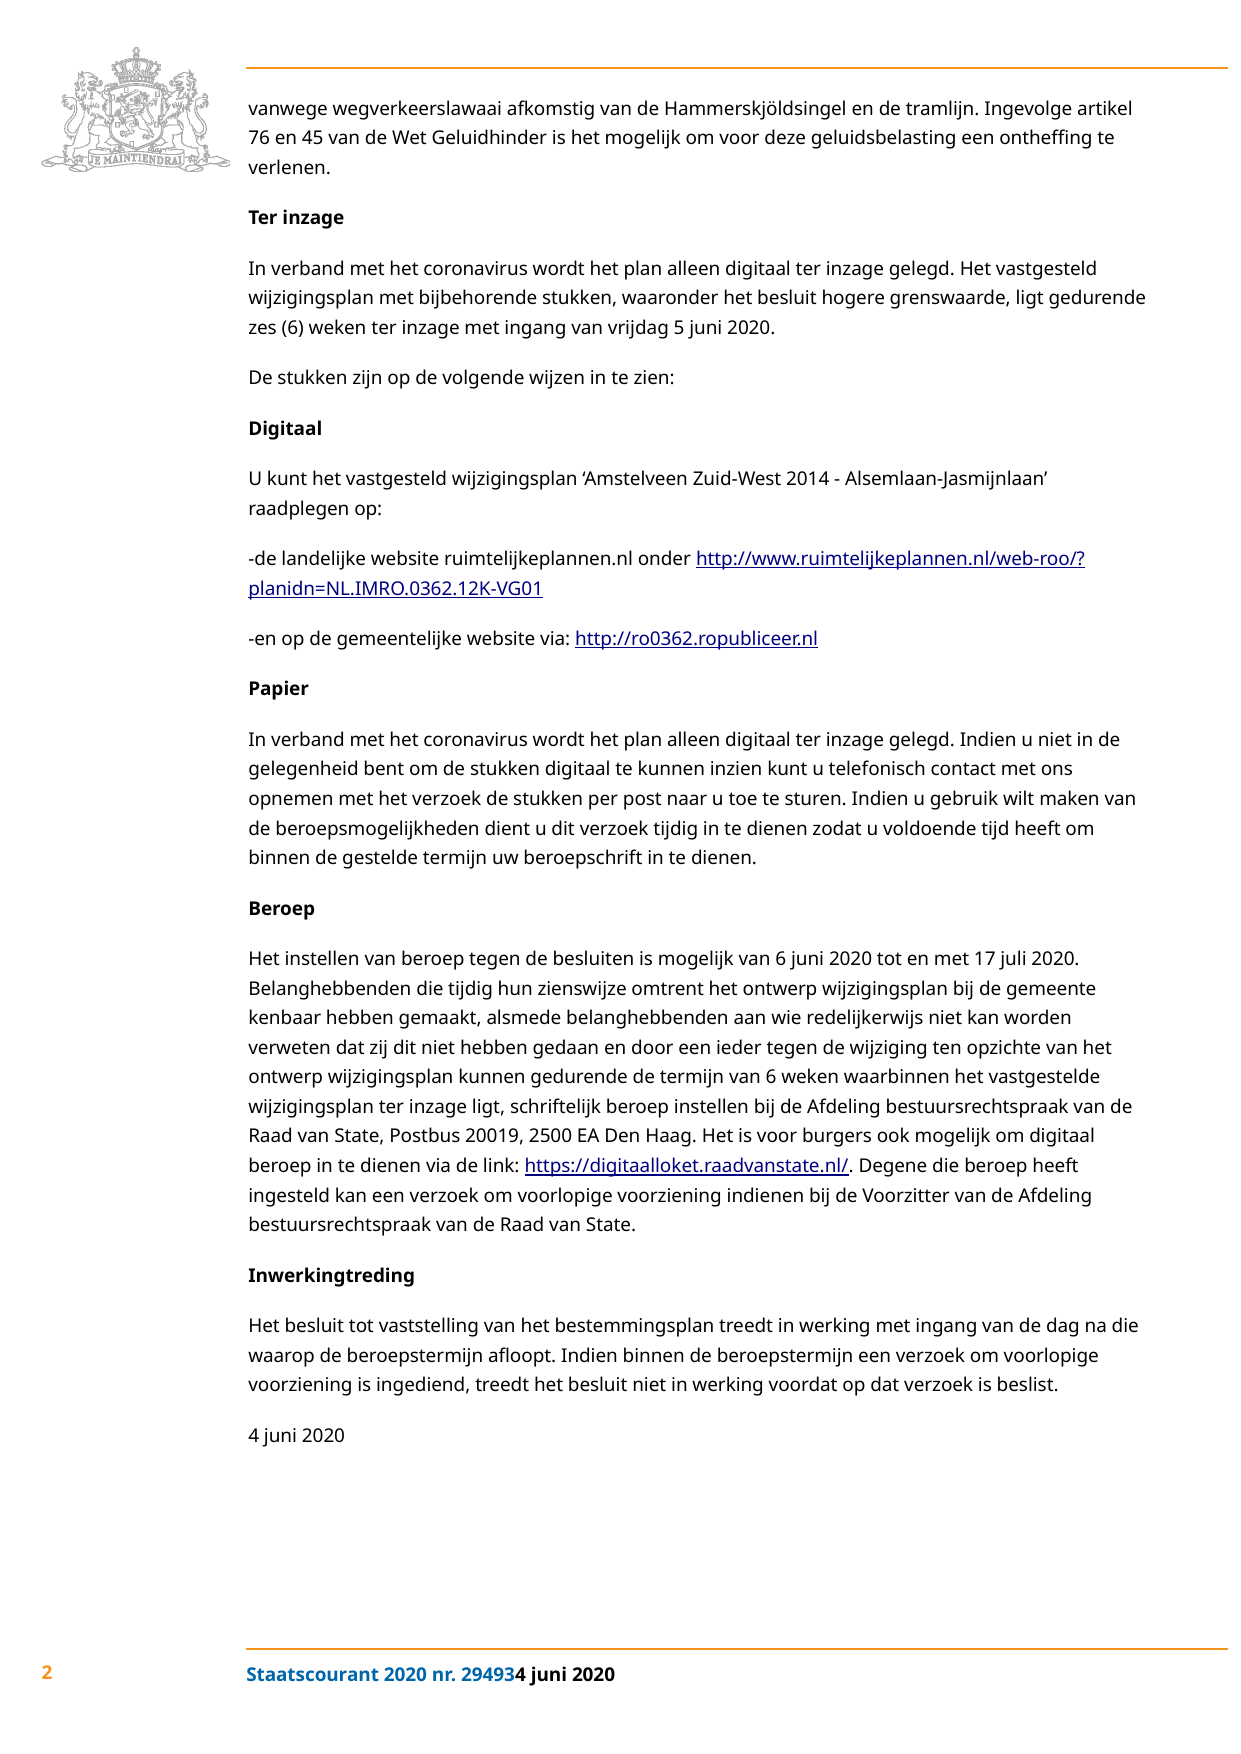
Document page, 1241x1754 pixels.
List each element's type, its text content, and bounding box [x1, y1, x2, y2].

text -de landelijke website ruimtelijkeplannen.nl onder http://www.ruimtelijkeplannen.nl/web-roo/?planidn=NL.IMRO.0362.12K-VG01 [248, 545, 1152, 601]
text 4 juni 2020 [248, 1422, 1152, 1448]
text -en op de gemeentelijke website via: http://ro0362.ropubliceer.nl [248, 625, 1152, 651]
text Beroep [248, 895, 1152, 921]
text Het instellen van beroep tegen de besluiten is mogelijk van 6 juni 2020 tot en met 17 juli 2020. Belanghebbenden die tijdig hun zienswijze omtrent het ontwerp wijzigingsplan bij de gemeente kenbaar hebben gemaakt, alsmede belanghebbenden aan wie redelijkerwijs niet kan worden verweten dat zij dit niet hebben gedaan en door een ieder tegen de wijziging ten opzichte van het ontwerp wijzigingsplan kunnen gedurende de termijn van 6 weken waarbinnen het vastgestelde wijzigingsplan ter inzage ligt, schriftelijk beroep instellen bij de Afdeling bestuursrechtspraak van de Raad van State, Postbus 20019, 2500 EA Den Haag. Het is voor burgers ook mogelijk om digitaal beroep in te dienen via de link: https://digitaalloket.raadvanstate.nl/. Degene die beroep heeft ingesteld kan een verzoek om voorlopige voorziening indienen bij de Voorzitter van de Afdeling bestuursrechtspraak van de Raad van State. [248, 945, 1152, 1237]
text Het besluit tot vaststelling van het bestemmingsplan treedt in werking met ingang van de dag na die waarop de beroepstermijn afloopt. Indien binnen de beroepstermijn een verzoek om voorlopige voorziening is ingediend, treedt het besluit niet in werking voordat op dat verzoek is beslist. [248, 1312, 1152, 1397]
text Papier [248, 676, 1152, 701]
text Inwerkingtreding [248, 1262, 1152, 1288]
text De stukken zijn op de volgende wijzen in te zien: [248, 364, 1152, 390]
text In verband met het coronavirus wordt het plan alleen digitaal ter inzage gelegd. Indien u niet in de gelegenheid bent om de stukken digitaal te kunnen inzien kunt u telefonisch contact met ons opnemen met het verzoek de stukken per post naar u toe te sturen. Indien u gebruik wilt maken van de beroepsmogelijkheden dient u dit verzoek tijdig in te dienen zodat u voldoende tijd heeft om binnen de gestelde termijn uw beroepschrift in te dienen. [248, 726, 1152, 870]
text Ter inzage [248, 204, 1152, 230]
text U kunt het vastgesteld wijzigingsplan ‘Amstelveen Zuid-West 2014 - Alsemlaan-Jasmijnlaan’ raadplegen op: [248, 465, 1152, 521]
text In verband met het coronavirus wordt het plan alleen digitaal ter inzage gelegd. Het vastgesteld wijzigingsplan met bijbehorende stukken, waaronder het besluit hogere grenswaarde, ligt gedurende zes (6) weken ter inzage met ingang van vrijdag 5 juni 2020. [248, 255, 1152, 340]
picture [41, 47, 231, 172]
text Digitaal [248, 415, 1152, 441]
text vanwege wegverkeerslawaai afkomstig van de Hammerskjöldsingel en de tramlijn. Ingevolge artikel 76 en 45 van de Wet Geluidhinder is het mogelijk om voor deze geluidsbelasting een ontheffing te verlenen. [248, 95, 1152, 180]
